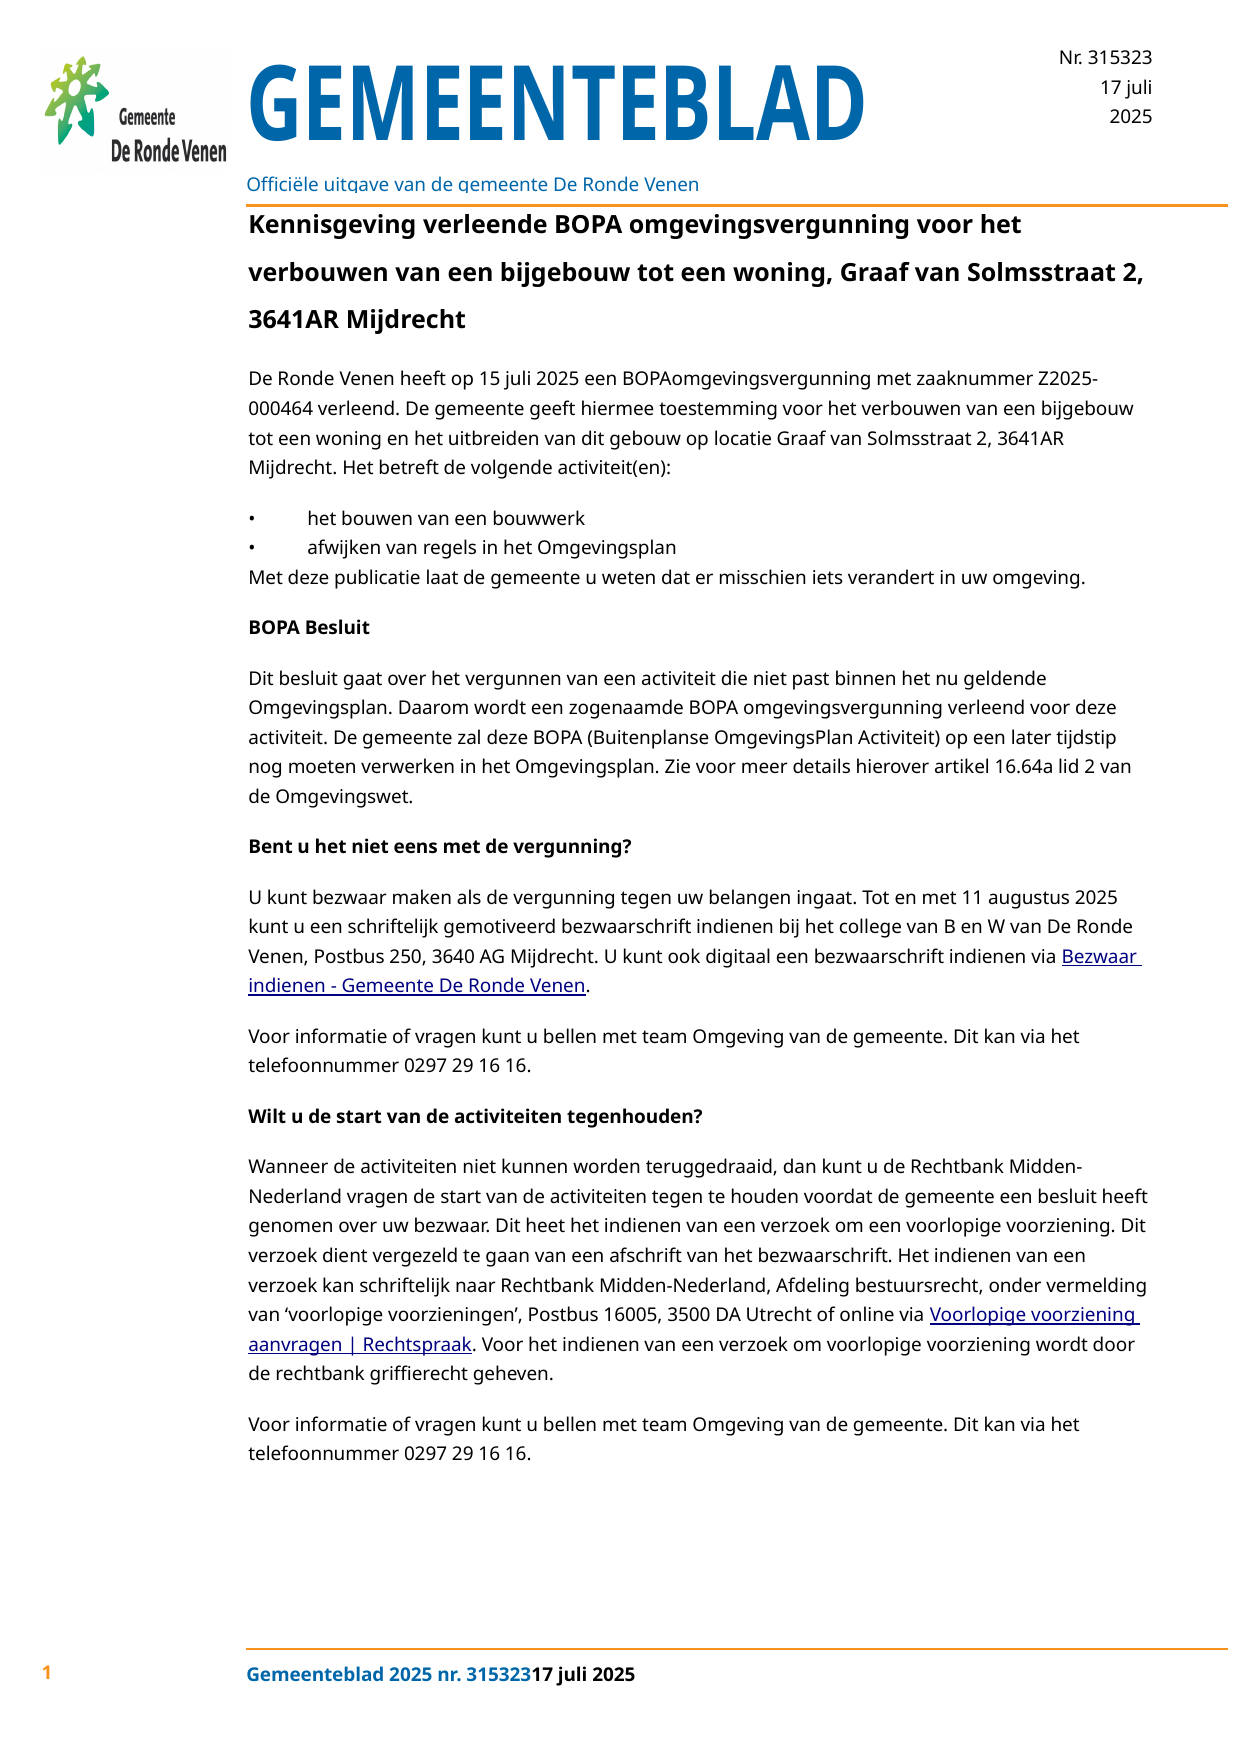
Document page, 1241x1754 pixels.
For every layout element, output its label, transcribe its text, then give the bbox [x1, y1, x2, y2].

text De Ronde Venen heeft op 15 juli 2025 een BOPAomgevingsvergunning met zaaknummer Z2025-000464 verleend. De gemeente geeft hiermee toestemming voor het verbouwen van een bijgebouw tot een woning en het uitbreiden van dit gebouw op locatie Graaf van Solmsstraat 2, 3641AR Mijdrecht. Het betreft de volgende activiteit(en): [248, 366, 1152, 480]
text U kunt bezwaar maken als de vergunning tegen uw belangen ingaat. Tot en met 11 augustus 2025 kunt u een schriftelijk gemotiveerd bezwaarschrift indienen bij het college van B en W van De Ronde Venen, Postbus 250, 3640 AG Mijdrecht. U kunt ook digitaal een bezwaarschrift indienen via Bezwaar indienen - Gemeente De Ronde Venen. [248, 884, 1152, 998]
list het bouwen van een bouwwerk [248, 505, 1152, 530]
picture [41, 47, 231, 172]
text Voor informatie of vragen kunt u bellen met team Omgeving van de gemeente. Dit kan via het telefoonnummer 0297 29 16 16. [248, 1411, 1152, 1466]
text Voor informatie of vragen kunt u bellen met team Omgeving van de gemeente. Dit kan via het telefoonnummer 0297 29 16 16. [248, 1023, 1152, 1078]
text Wanneer de activiteiten niet kunnen worden teruggedraaid, dan kunt u de Rechtbank Midden-Nederland vragen de start van de activiteiten tegen te houden voordat de gemeente een besluit heeft genomen over uw bezwaar. Dit heet het indienen van een verzoek om een voorlopige voorziening. Dit verzoek dient vergezeld te gaan van een afschrift van het bezwaarschrift. Het indienen van een verzoek kan schriftelijk naar Rechtbank Midden-Nederland, Afdeling bestuursrecht, onder vermelding van ‘voorlopige voorzieningen’, Postbus 16005, 3500 DA Utrecht of online via Voorlopige voorziening aanvragen | Rechtspraak. Voor het indienen van een verzoek om voorlopige voorziening wordt door de rechtbank griffierecht geheven. [248, 1153, 1152, 1386]
list afwijken van regels in het Omgevingsplan [248, 534, 1152, 560]
text Met deze publicatie laat de gemeente u weten dat er misschien iets verandert in uw omgeving. [248, 564, 1152, 589]
text Kennisgeving verleende BOPA omgevingsvergunning voor het verbouwen van een bijgebouw tot een woning, Graaf van Solmsstraat 2, 3641AR Mijdrecht [248, 207, 1152, 336]
text BOPA Besluit [248, 614, 1152, 640]
text Dit besluit gaat over het vergunnen van een activiteit die niet past binnen het nu geldende Omgevingsplan. Daarom wordt een zogenaamde BOPA omgevingsvergunning verleend voor deze activiteit. De gemeente zal deze BOPA (Buitenplanse OmgevingsPlan Activiteit) op een later tijdstip nog moeten verwerken in het Omgevingsplan. Zie voor meer details hierover artikel 16.64a lid 2 van de Omgevingswet. [248, 665, 1152, 809]
text Wilt u de start van de activiteiten tegenhouden? [248, 1103, 1152, 1129]
text Bent u het niet eens met de vergunning? [248, 833, 1152, 859]
